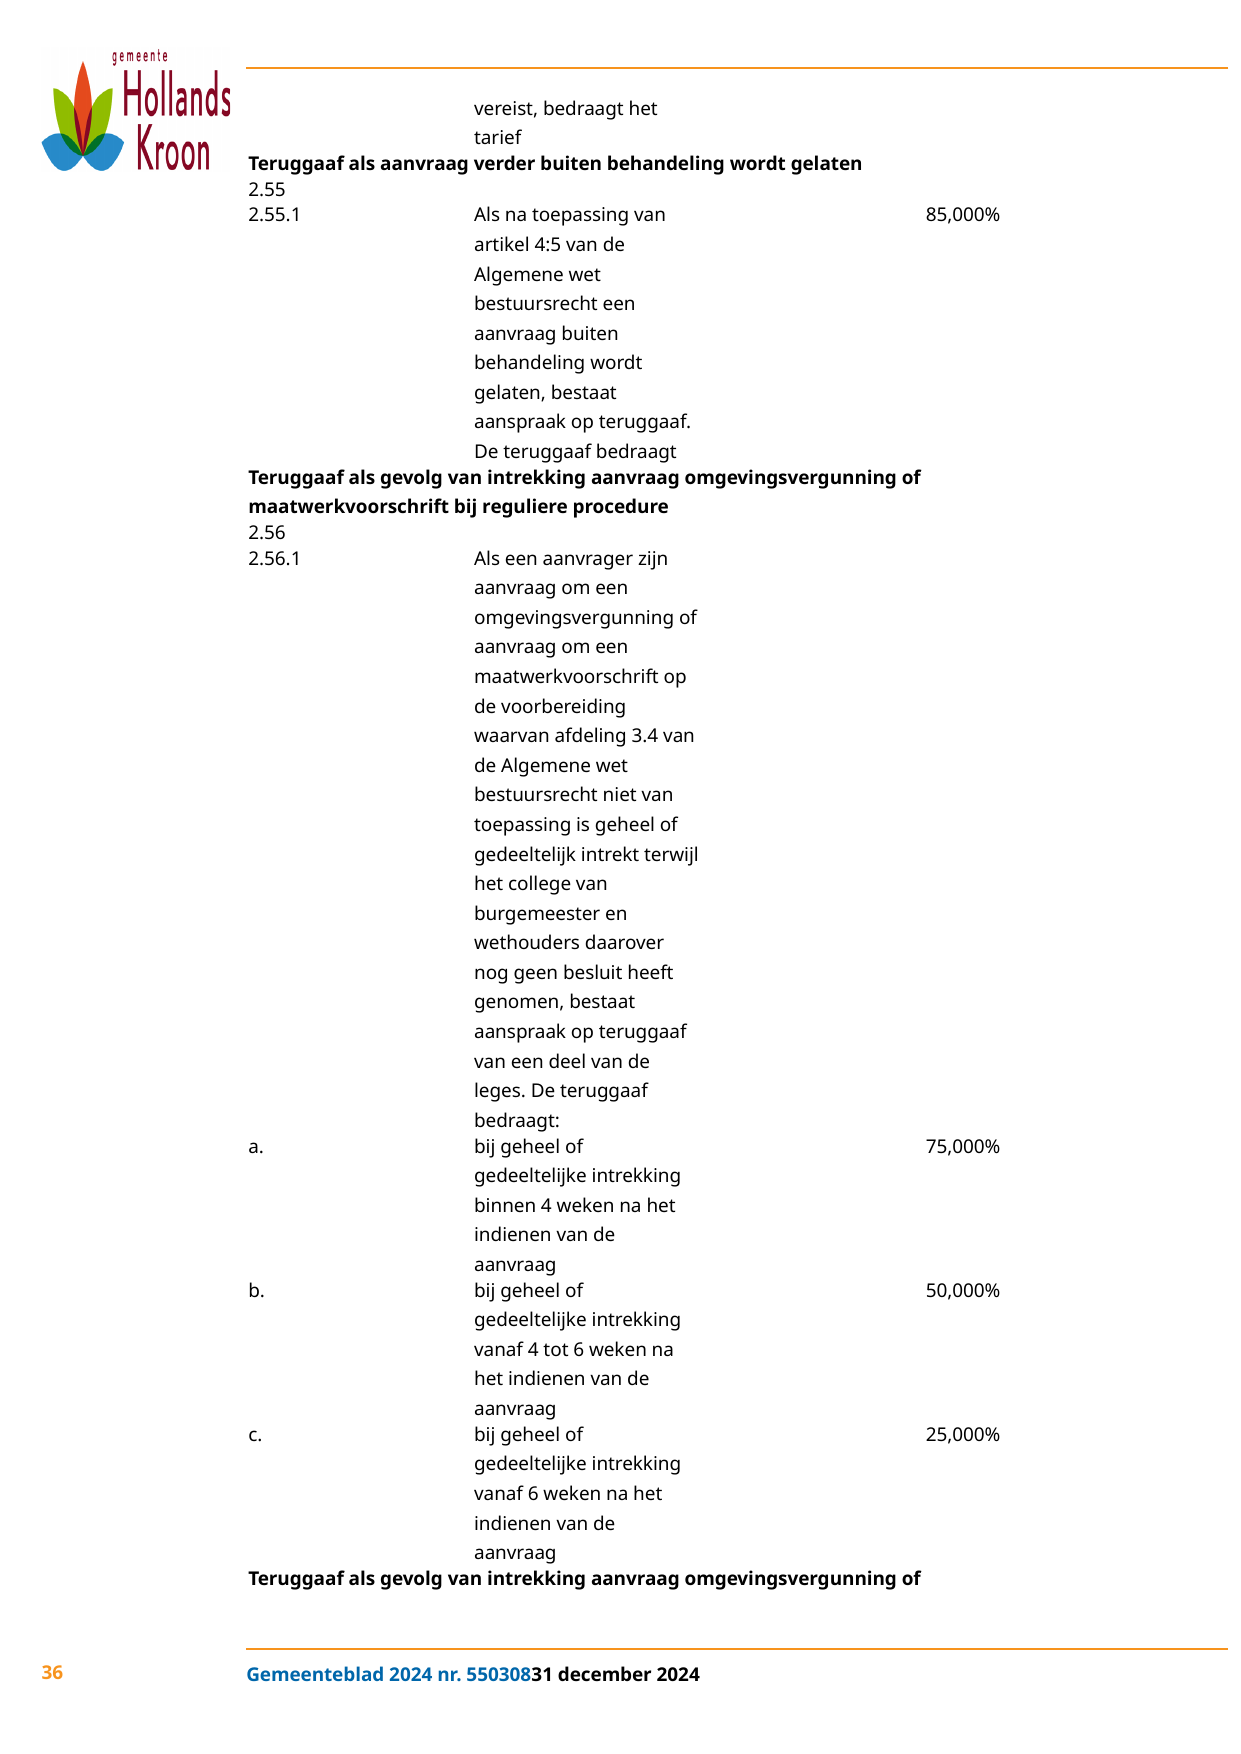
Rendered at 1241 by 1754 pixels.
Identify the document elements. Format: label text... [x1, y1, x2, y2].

table_cell [700, 1133, 926, 1277]
table_cell [700, 545, 926, 1133]
table_cell 85,000% [926, 202, 1152, 464]
table_cell bij geheel of gedeeltelijke intrekking binnen 4 weken na het indienen van de aanvraag [474, 1133, 700, 1277]
table_cell Als na toepassing van artikel 4:5 van de Algemene wet bestuursrecht een aanvraag buiten behandeling wordt gelaten, bestaat aanspraak op teruggaaf. De teruggaaf bedraagt [474, 202, 700, 464]
table_cell Teruggaaf als gevolg van intrekking aanvraag omgevingsvergunning of maatwerkvoorschrift bij reguliere procedure [248, 464, 926, 519]
table_cell 50,000% [926, 1277, 1152, 1421]
table_cell [926, 519, 1152, 545]
table_cell [700, 95, 926, 150]
table_cell [474, 176, 700, 202]
table_cell [700, 176, 926, 202]
table_cell [926, 95, 1152, 150]
table_cell Teruggaaf als gevolg van intrekking aanvraag omgevingsvergunning of [248, 1565, 926, 1591]
table_cell bij geheel of gedeeltelijke intrekking vanaf 4 tot 6 weken na het indienen van de aanvraag [474, 1277, 700, 1421]
table_cell [926, 150, 1152, 176]
table_cell Als een aanvrager zijn aanvraag om een omgevingsvergunning of aanvraag om een maatwerkvoorschrift op de voorbereiding waarvan afdeling 3.4 van de Algemene wet bestuursrecht niet van toepassing is geheel of gedeeltelijk intrekt terwijl het college van burgemeester en wethouders daarover nog geen besluit heeft genomen, bestaat aanspraak op teruggaaf van een deel van de leges. De teruggaaf bedraagt: [474, 545, 700, 1133]
table_cell [700, 1421, 926, 1565]
table_cell [474, 519, 700, 545]
table_cell [700, 519, 926, 545]
table_cell 2.56.1 [248, 545, 474, 1133]
table_cell a. [248, 1133, 474, 1277]
table_cell [926, 176, 1152, 202]
table_cell [926, 464, 1152, 519]
table_cell [248, 95, 474, 150]
table_cell [926, 545, 1152, 1133]
table_cell [700, 1277, 926, 1421]
table_cell vereist, bedraagt het tarief [474, 95, 700, 150]
table_cell 2.56 [248, 519, 474, 545]
picture [41, 47, 231, 172]
table_cell 75,000% [926, 1133, 1152, 1277]
table_cell bij geheel of gedeeltelijke intrekking vanaf 6 weken na het indienen van de aanvraag [474, 1421, 700, 1565]
table_cell Teruggaaf als aanvraag verder buiten behandeling wordt gelaten [248, 150, 926, 176]
table_cell b. [248, 1277, 474, 1421]
table_cell c. [248, 1421, 474, 1565]
table_cell 25,000% [926, 1421, 1152, 1565]
table_cell 2.55 [248, 176, 474, 202]
table_cell 2.55.1 [248, 202, 474, 464]
table_cell [700, 202, 926, 464]
table_cell [926, 1565, 1152, 1591]
